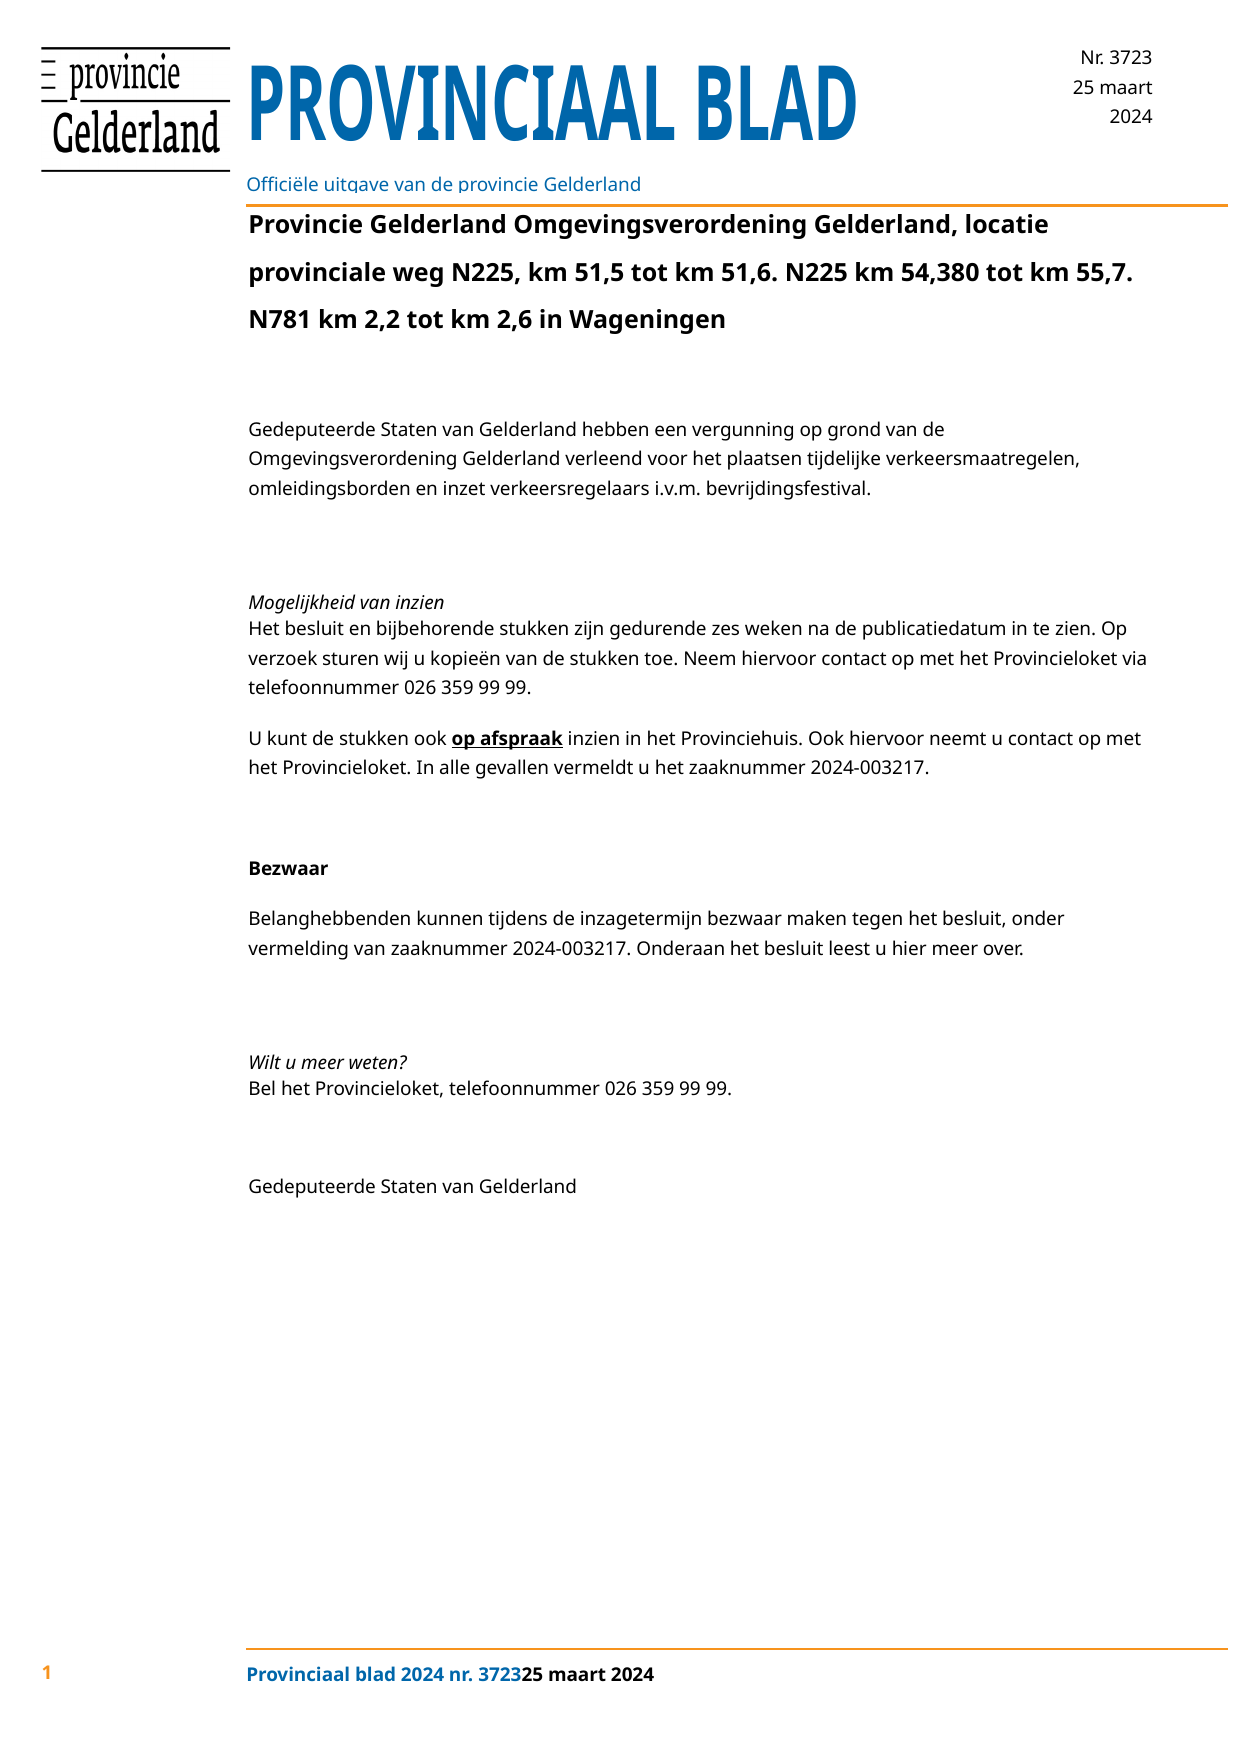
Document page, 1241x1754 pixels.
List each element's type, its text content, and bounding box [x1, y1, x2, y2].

text Belanghebbenden kunnen tijdens de inzagetermijn bezwaar maken tegen het besluit, onder vermelding van zaaknummer 2024-003217. Onderaan het besluit leest u hier meer over. [248, 906, 1152, 961]
text Het besluit en bijbehorende stukken zijn gedurende zes weken na de publicatiedatum in te zien. Op verzoek sturen wij u kopieën van de stukken toe. Neem hiervoor contact op met het Provincieloket via telefoonnummer 026 359 99 99. [248, 615, 1152, 700]
text Bezwaar [248, 855, 1152, 881]
text Provincie Gelderland Omgevingsverordening Gelderland, locatie provinciale weg N225, km 51,5 tot km 51,6. N225 km 54,380 tot km 55,7. N781 km 2,2 tot km 2,6 in Wageningen [248, 207, 1152, 336]
text Bel het Provincieloket, telefoonnummer 026 359 99 99. [248, 1075, 1152, 1101]
text Gedeputeerde Staten van Gelderland hebben een vergunning op grond van de Omgevingsverordening Gelderland verleend voor het plaatsen tijdelijke verkeersmaatregelen, omleidingsborden en inzet verkeersregelaars i.v.m. bevrijdingsfestival. [248, 416, 1152, 501]
text Gedeputeerde Staten van Gelderland [248, 1173, 1152, 1199]
picture [41, 47, 231, 172]
text Mogelijkheid van inzien [248, 589, 1152, 615]
text U kunt de stukken ook op afspraak inzien in het Provinciehuis. Ook hiervoor neemt u contact op met het Provincieloket. In alle gevallen vermeldt u het zaaknummer 2024-003217. [248, 725, 1152, 780]
text Wilt u meer weten? [248, 1049, 1152, 1075]
